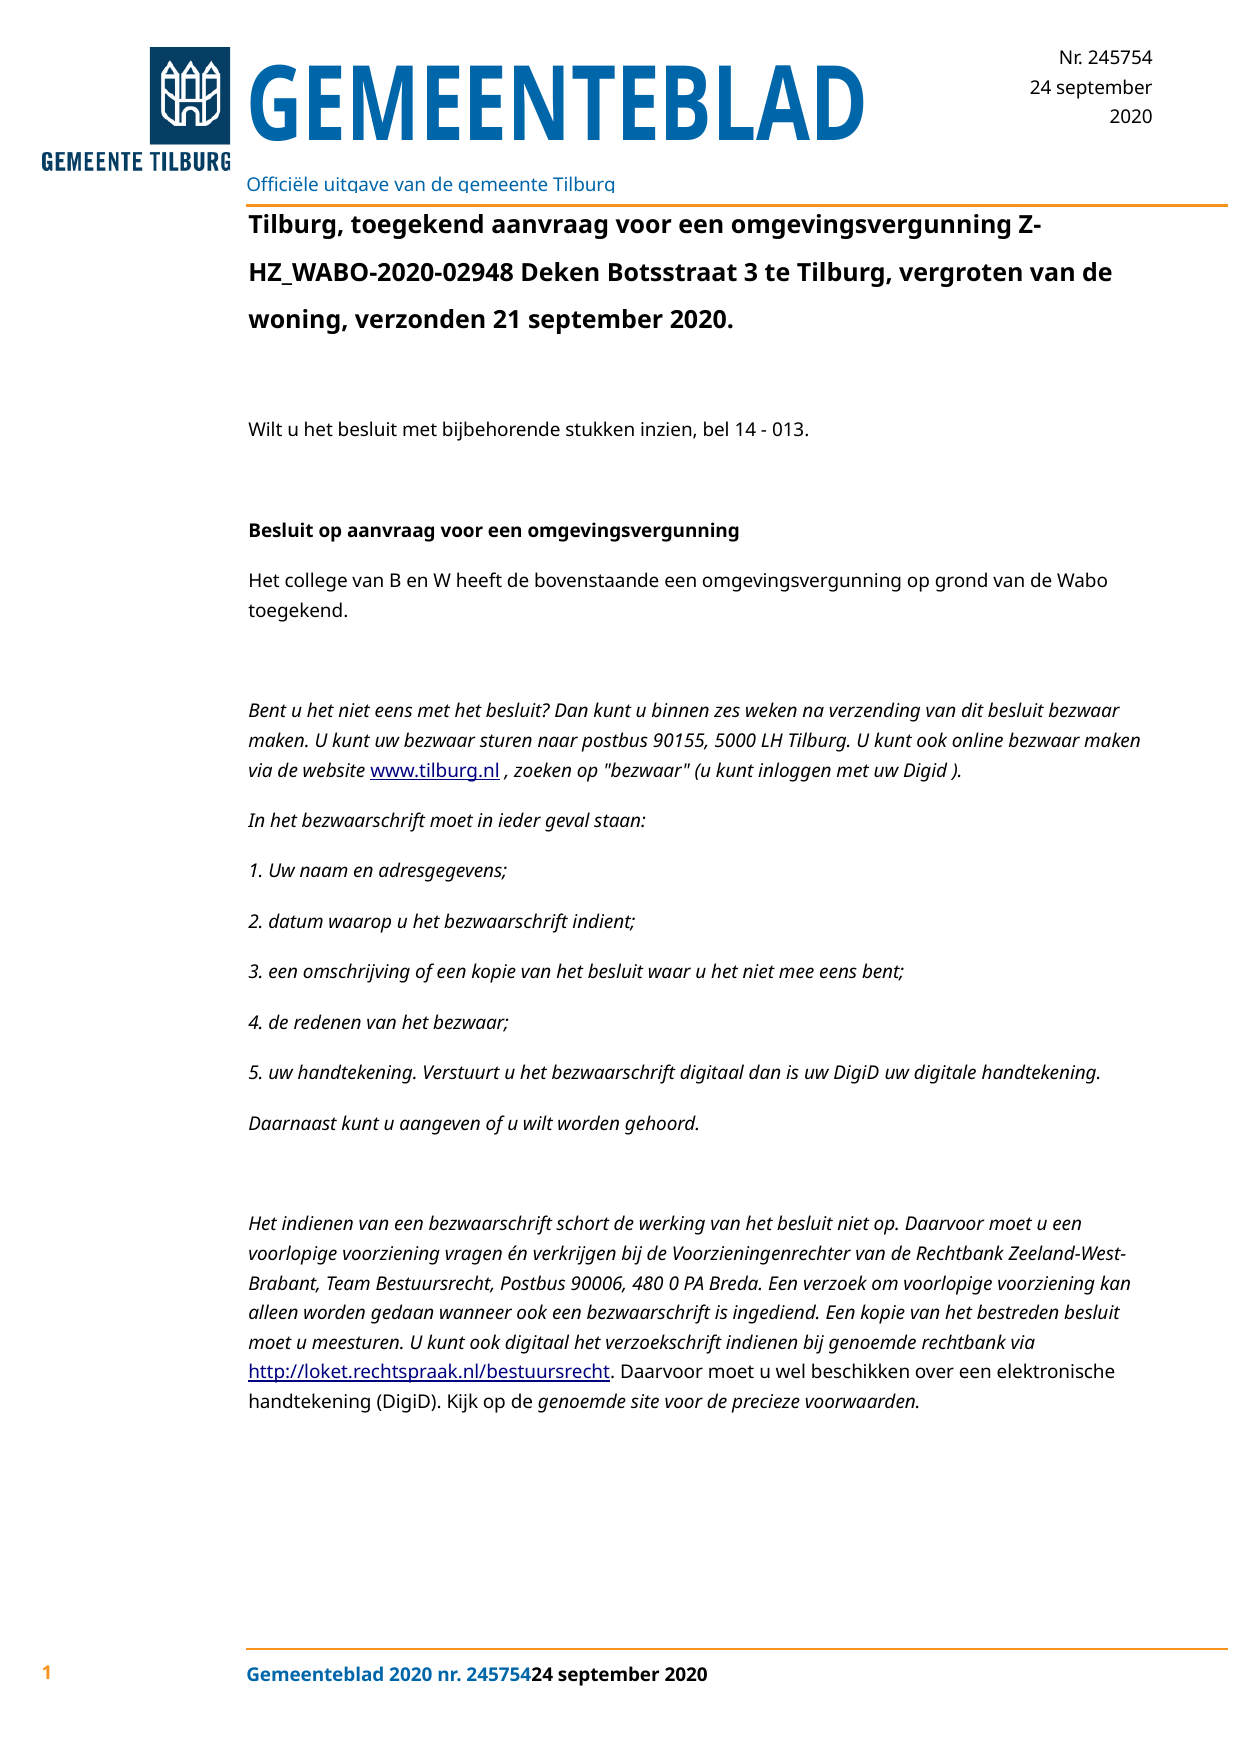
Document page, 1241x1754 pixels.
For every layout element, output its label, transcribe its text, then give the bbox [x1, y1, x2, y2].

text Bent u het niet eens met het besluit? Dan kunt u binnen zes weken na verzending van dit besluit bezwaar maken. U kunt uw bezwaar sturen naar postbus 90155, 5000 LH Tilburg. U kunt ook online bezwaar maken via de website www.tilburg.nl , zoeken op "bezwaar" (u kunt inloggen met uw Digid ). [248, 698, 1152, 782]
text Besluit op aanvraag voor een omgevingsvergunning [248, 517, 1152, 542]
text Daarnaast kunt u aangeven of u wilt worden gehoord. [248, 1110, 1152, 1135]
picture [41, 47, 231, 172]
text In het bezwaarschrift moet in ieder geval staan: [248, 807, 1152, 833]
text 3. een omschrijving of een kopie van het besluit waar u het niet mee eens bent; [248, 958, 1152, 984]
text Het college van B en W heeft de bovenstaande een omgevingsvergunning op grond van de Wabo toegekend. [248, 567, 1152, 622]
text 5. uw handtekening. Verstuurt u het bezwaarschrift digitaal dan is uw DigiD uw digitale handtekening. [248, 1059, 1152, 1085]
text Het indienen van een bezwaarschrift schort de werking van het besluit niet op. Daarvoor moet u een voorlopige voorziening vragen én verkrijgen bij de Voorzieningenrechter van de Rechtbank Zeeland-West-Brabant, Team Bestuursrecht, Postbus 90006, 480 0 PA Breda. Een verzoek om voorlopige voorziening kan alleen worden gedaan wanneer ook een bezwaarschrift is ingediend. Een kopie van het bestreden besluit moet u meesturen. U kunt ook digitaal het verzoekschrift indienen bij genoemde rechtbank via http://loket.rechtspraak.nl/bestuursrecht. Daarvoor moet u wel beschikken over een elektronische handtekening (DigiD). Kijk op de genoemde site voor de precieze voorwaarden. [248, 1211, 1152, 1414]
text Tilburg, toegekend aanvraag voor een omgevingsvergunning Z-HZ_WABO-2020-02948 Deken Botsstraat 3 te Tilburg, vergroten van de woning, verzonden 21 september 2020. [248, 207, 1152, 336]
text Wilt u het besluit met bijbehorende stukken inzien, bel 14 - 013. [248, 416, 1152, 442]
text 4. de redenen van het bezwaar; [248, 1009, 1152, 1034]
text 2. datum waarop u het bezwaarschrift indient; [248, 908, 1152, 934]
text 1. Uw naam en adresgegevens; [248, 858, 1152, 883]
